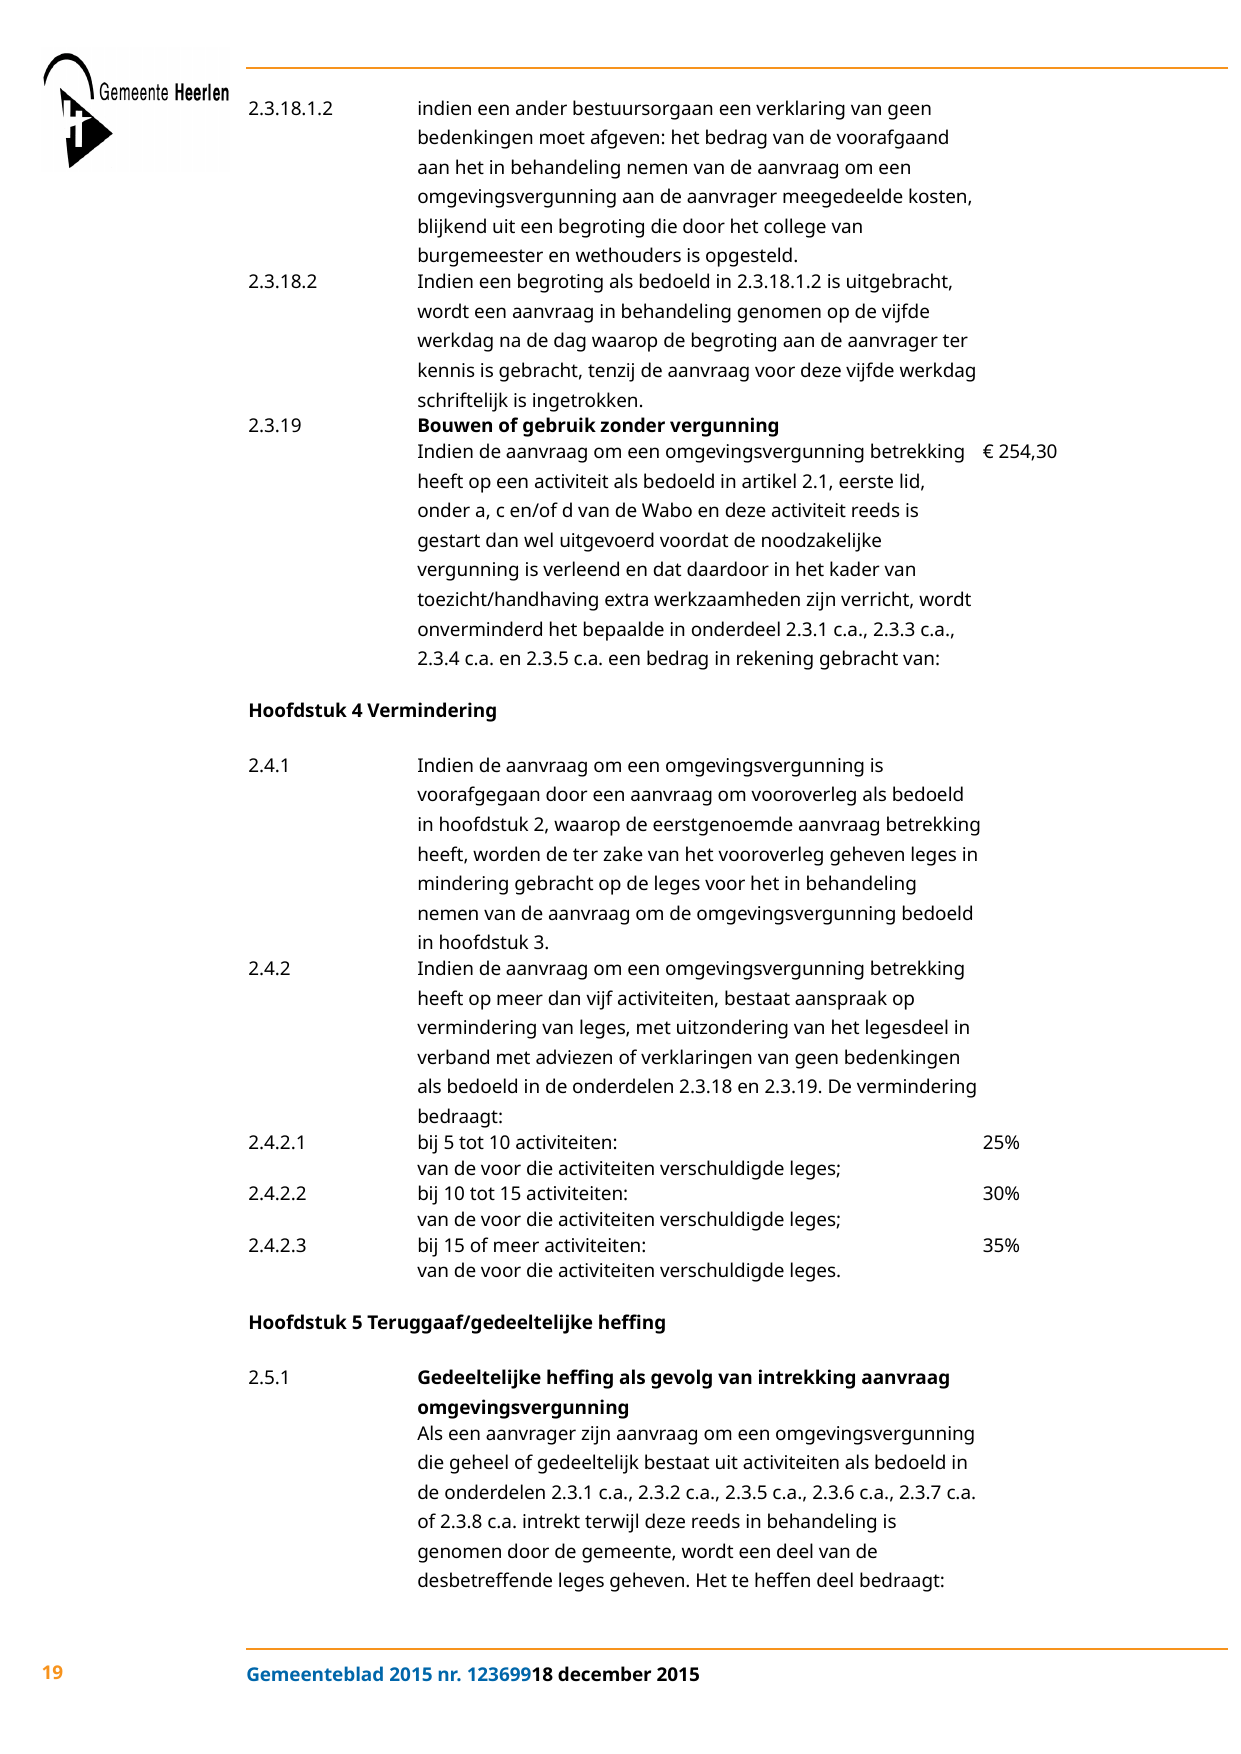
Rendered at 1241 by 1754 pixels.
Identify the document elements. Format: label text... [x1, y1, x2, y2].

table_cell [983, 1283, 1152, 1309]
table_cell [983, 1420, 1152, 1593]
table_cell [983, 752, 1152, 955]
table_cell Hoofdstuk 5 Teruggaaf/gedeeltelijke heffing [248, 1309, 983, 1364]
table_cell bij 5 tot 10 activiteiten: [417, 1129, 983, 1155]
table_cell Gedeeltelijke heffing als gevolg van intrekking aanvraag omgevingsvergunning [417, 1364, 983, 1420]
table_cell [983, 95, 1152, 268]
table_cell van de voor die activiteiten verschuldigde leges; [417, 1206, 983, 1232]
table_cell 25% [983, 1129, 1152, 1155]
table_cell Indien een begroting als bedoeld in 2.3.18.1.2 is uitgebracht, wordt een aanvraag in behandeling genomen op de vijfde werkdag na de dag waarop de begroting aan de aanvrager ter kennis is gebracht, tenzij de aanvraag voor deze vijfde werkdag schriftelijk is ingetrokken. [417, 269, 983, 412]
table_cell 2.4.2.3 [248, 1232, 417, 1258]
table_cell 2.3.18.1.2 [248, 95, 417, 268]
table_cell [417, 1283, 983, 1309]
table_cell [983, 1364, 1152, 1420]
table_cell bij 10 tot 15 activiteiten: [417, 1180, 983, 1206]
table_cell 2.3.19 [248, 413, 417, 438]
table_cell [983, 671, 1152, 697]
table_cell 2.4.1 [248, 752, 417, 955]
table_cell Indien de aanvraag om een omgevingsvergunning is voorafgegaan door een aanvraag om vooroverleg als bedoeld in hoofdstuk 2, waarop de eerstgenoemde aanvraag betrekking heeft, worden de ter zake van het vooroverleg geheven leges in mindering gebracht op de leges voor het in behandeling nemen van de aanvraag om de omgevingsvergunning bedoeld in hoofdstuk 3. [417, 752, 983, 955]
table_cell [248, 1258, 417, 1283]
table_cell [983, 1206, 1152, 1232]
table_cell [248, 1155, 417, 1180]
table_cell [248, 1206, 417, 1232]
picture [41, 47, 231, 172]
table_cell 2.4.2.1 [248, 1129, 417, 1155]
table_cell 35% [983, 1232, 1152, 1258]
table_cell [983, 269, 1152, 412]
table_cell [983, 1155, 1152, 1180]
table_cell [248, 671, 983, 697]
table_cell Als een aanvrager zijn aanvraag om een omgevingsvergunning die geheel of gedeeltelijk bestaat uit activiteiten als bedoeld in de onderdelen 2.3.1 c.a., 2.3.2 c.a., 2.3.5 c.a., 2.3.6 c.a., 2.3.7 c.a. of 2.3.8 c.a. intrekt terwijl deze reeds in behandeling is genomen door de gemeente, wordt een deel van de desbetreffende leges geheven. Het te heffen deel bedraagt: [417, 1420, 983, 1593]
table_cell [248, 1283, 417, 1309]
table_cell [983, 413, 1152, 438]
table_cell Hoofdstuk 4 Vermindering [248, 697, 983, 752]
table_cell indien een ander bestuursorgaan een verklaring van geen bedenkingen moet afgeven: het bedrag van de voorafgaand aan het in behandeling nemen van de aanvraag om een omgevingsvergunning aan de aanvrager meegedeelde kosten, blijkend uit een begroting die door het college van burgemeester en wethouders is opgesteld. [417, 95, 983, 268]
table_cell 2.4.2 [248, 955, 417, 1129]
table_cell [983, 1309, 1152, 1364]
table_cell Indien de aanvraag om een omgevingsvergunning betrekking heeft op meer dan vijf activiteiten, bestaat aanspraak op vermindering van leges, met uitzondering van het legesdeel in verband met adviezen of verklaringen van geen bedenkingen als bedoeld in de onderdelen 2.3.18 en 2.3.19. De vermindering bedraagt: [417, 955, 983, 1129]
table_cell [983, 1258, 1152, 1283]
table_cell 2.4.2.2 [248, 1180, 417, 1206]
table_cell 30% [983, 1180, 1152, 1206]
table_cell € 254,30 [983, 438, 1152, 671]
table_cell 2.3.18.2 [248, 269, 417, 412]
table_cell van de voor die activiteiten verschuldigde leges; [417, 1155, 983, 1180]
table_cell [248, 1420, 417, 1593]
table_cell Bouwen of gebruik zonder vergunning [417, 413, 983, 438]
table_cell 2.5.1 [248, 1364, 417, 1420]
table_cell Indien de aanvraag om een omgevingsvergunning betrekking heeft op een activiteit als bedoeld in artikel 2.1, eerste lid, onder a, c en/of d van de Wabo en deze activiteit reeds is gestart dan wel uitgevoerd voordat de noodzakelijke vergunning is verleend en dat daardoor in het kader van toezicht/handhaving extra werkzaamheden zijn verricht, wordt onverminderd het bepaalde in onderdeel 2.3.1 c.a., 2.3.3 c.a., 2.3.4 c.a. en 2.3.5 c.a. een bedrag in rekening gebracht van: [417, 438, 983, 671]
table_cell [983, 697, 1152, 752]
table_cell [248, 438, 417, 671]
table_cell [983, 955, 1152, 1129]
table_cell bij 15 of meer activiteiten: [417, 1232, 983, 1258]
table_cell van de voor die activiteiten verschuldigde leges. [417, 1258, 983, 1283]
